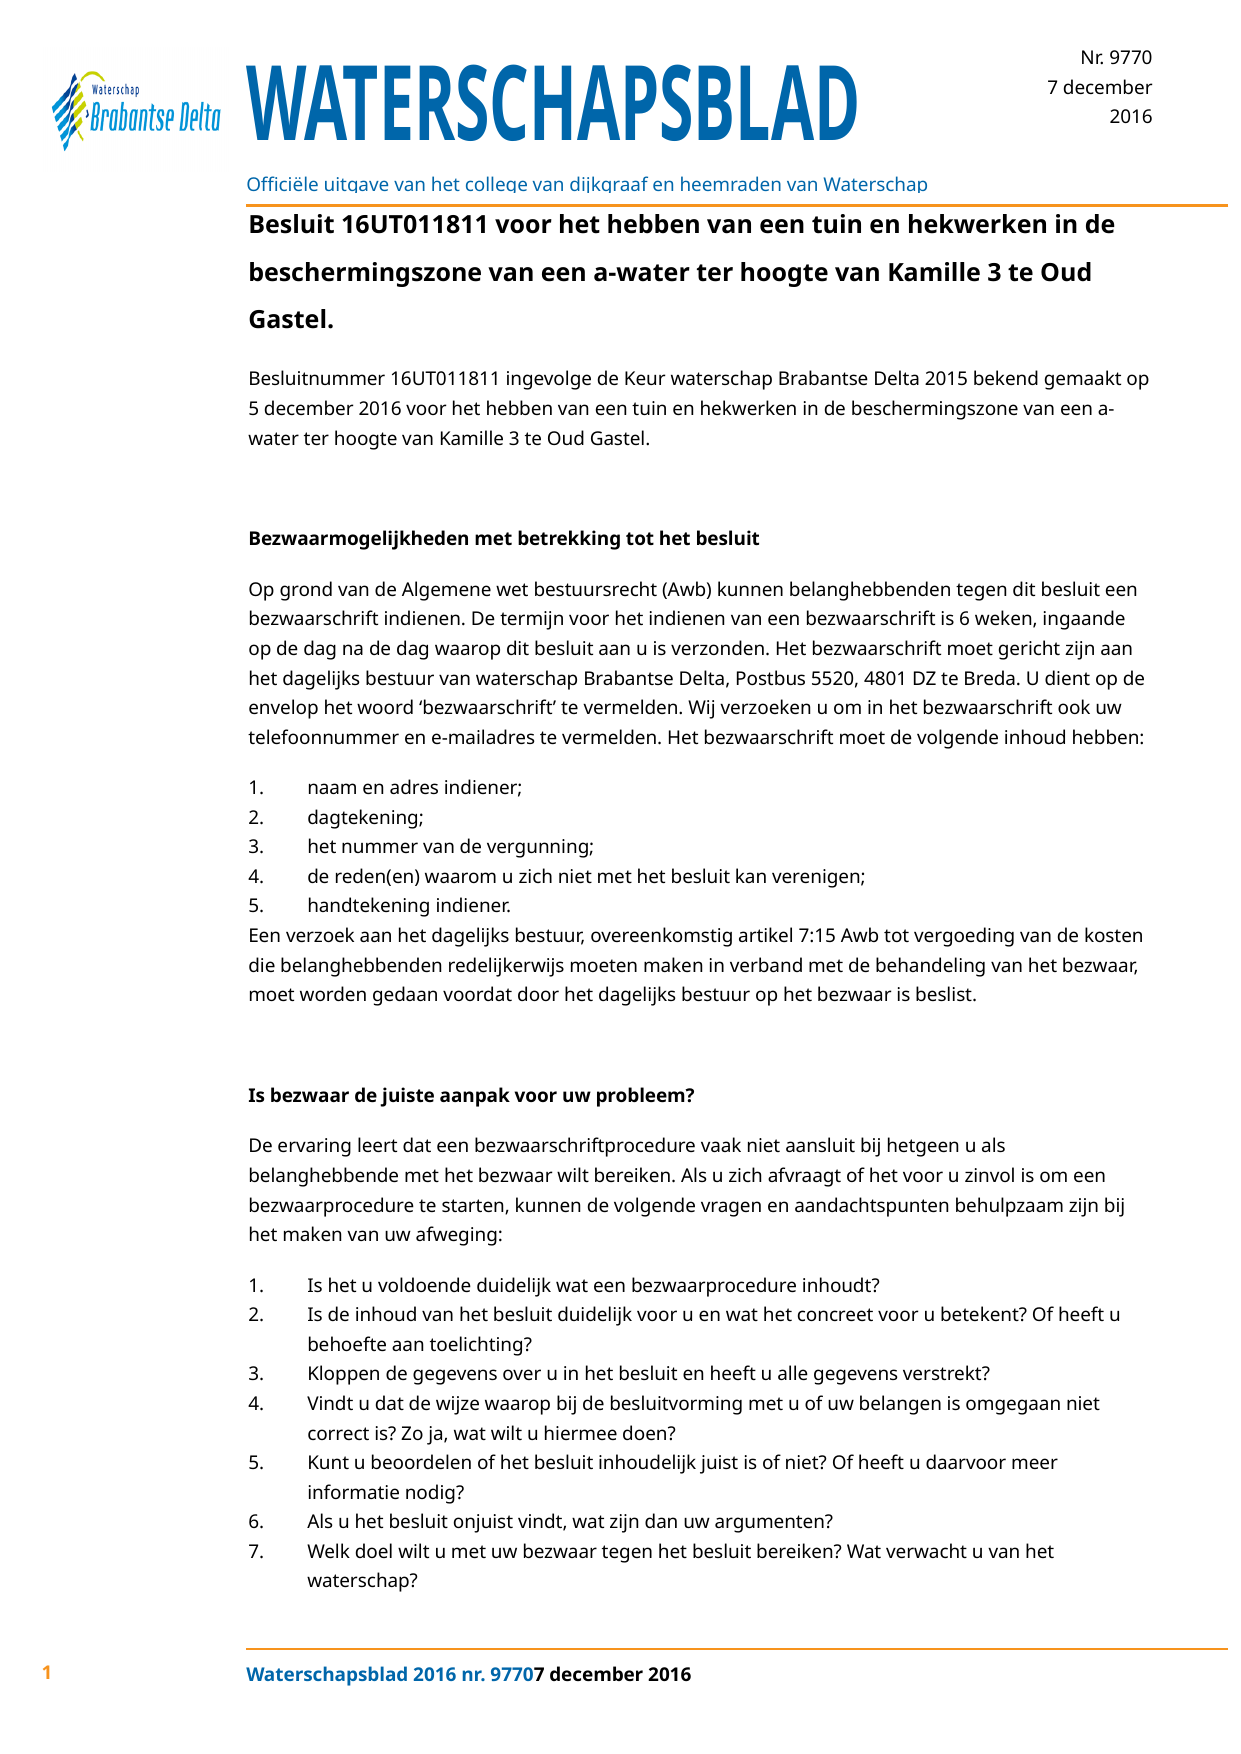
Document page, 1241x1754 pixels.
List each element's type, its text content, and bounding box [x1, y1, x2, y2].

text Op grond van de Algemene wet bestuursrecht (Awb) kunnen belanghebbenden tegen dit besluit een bezwaarschrift indienen. De termijn voor het indienen van een bezwaarschrift is 6 weken, ingaande op de dag na de dag waarop dit besluit aan u is verzonden. Het bezwaarschrift moet gericht zijn aan het dagelijks bestuur van waterschap Brabantse Delta, Postbus 5520, 4801 DZ te Breda. U dient op de envelop het woord ‘bezwaarschrift’ te vermelden. Wij verzoeken u om in het bezwaarschrift ook uw telefoonnummer en e‑mailadres te vermelden. Het bezwaarschrift moet de volgende inhoud hebben: [248, 576, 1152, 749]
list naam en adres indiener; [248, 774, 1152, 800]
list handtekening indiener. [248, 893, 1152, 918]
list het nummer van de vergunning; [248, 833, 1152, 859]
picture [41, 47, 231, 172]
list Kunt u beoordelen of het besluit inhoudelijk juist is of niet? Of heeft u daarvoor meer informatie nodig? [248, 1449, 1152, 1504]
list dagtekening; [248, 804, 1152, 829]
list Is het u voldoende duidelijk wat een bezwaarprocedure inhoudt? [248, 1272, 1152, 1297]
text Bezwaarmogelijkheden met betrekking tot het besluit [248, 526, 1152, 551]
text Is bezwaar de juiste aanpak voor uw probleem? [248, 1082, 1152, 1108]
text Besluit 16UT011811 voor het hebben van een tuin en hekwerken in de beschermingszone van een a-water ter hoogte van Kamille 3 te Oud Gastel. [248, 207, 1152, 336]
list Welk doel wilt u met uw bezwaar tegen het besluit bereiken? Wat verwacht u van het waterschap? [248, 1538, 1152, 1593]
list de reden(en) waarom u zich niet met het besluit kan verenigen; [248, 863, 1152, 889]
list Als u het besluit onjuist vindt, wat zijn dan uw argumenten? [248, 1508, 1152, 1534]
text Besluitnummer 16UT011811 ingevolge de Keur waterschap Brabantse Delta 2015 bekend gemaakt op 5 december 2016 voor het hebben van een tuin en hekwerken in de beschermingszone van een a-water ter hoogte van Kamille 3 te Oud Gastel. [248, 366, 1152, 450]
list Vindt u dat de wijze waarop bij de besluitvorming met u of uw belangen is omgegaan niet correct is? Zo ja, wat wilt u hiermee doen? [248, 1390, 1152, 1445]
text De ervaring leert dat een bezwaarschriftprocedure vaak niet aansluit bij hetgeen u als belanghebbende met het bezwaar wilt bereiken. Als u zich afvraagt of het voor u zinvol is om een bezwaarprocedure te starten, kunnen de volgende vragen en aandachtspunten behulpzaam zijn bij het maken van uw afweging: [248, 1133, 1152, 1247]
text Een verzoek aan het dagelijks bestuur, overeenkomstig artikel 7:15 Awb tot vergoeding van de kosten die belanghebbenden redelijkerwijs moeten maken in verband met de behandeling van het bezwaar, moet worden gedaan voordat door het dagelijks bestuur op het bezwaar is beslist. [248, 922, 1152, 1007]
list Is de inhoud van het besluit duidelijk voor u en wat het concreet voor u betekent? Of heeft u behoefte aan toelichting? [248, 1301, 1152, 1357]
list Kloppen de gegevens over u in het besluit en heeft u alle gegevens verstrekt? [248, 1361, 1152, 1386]
